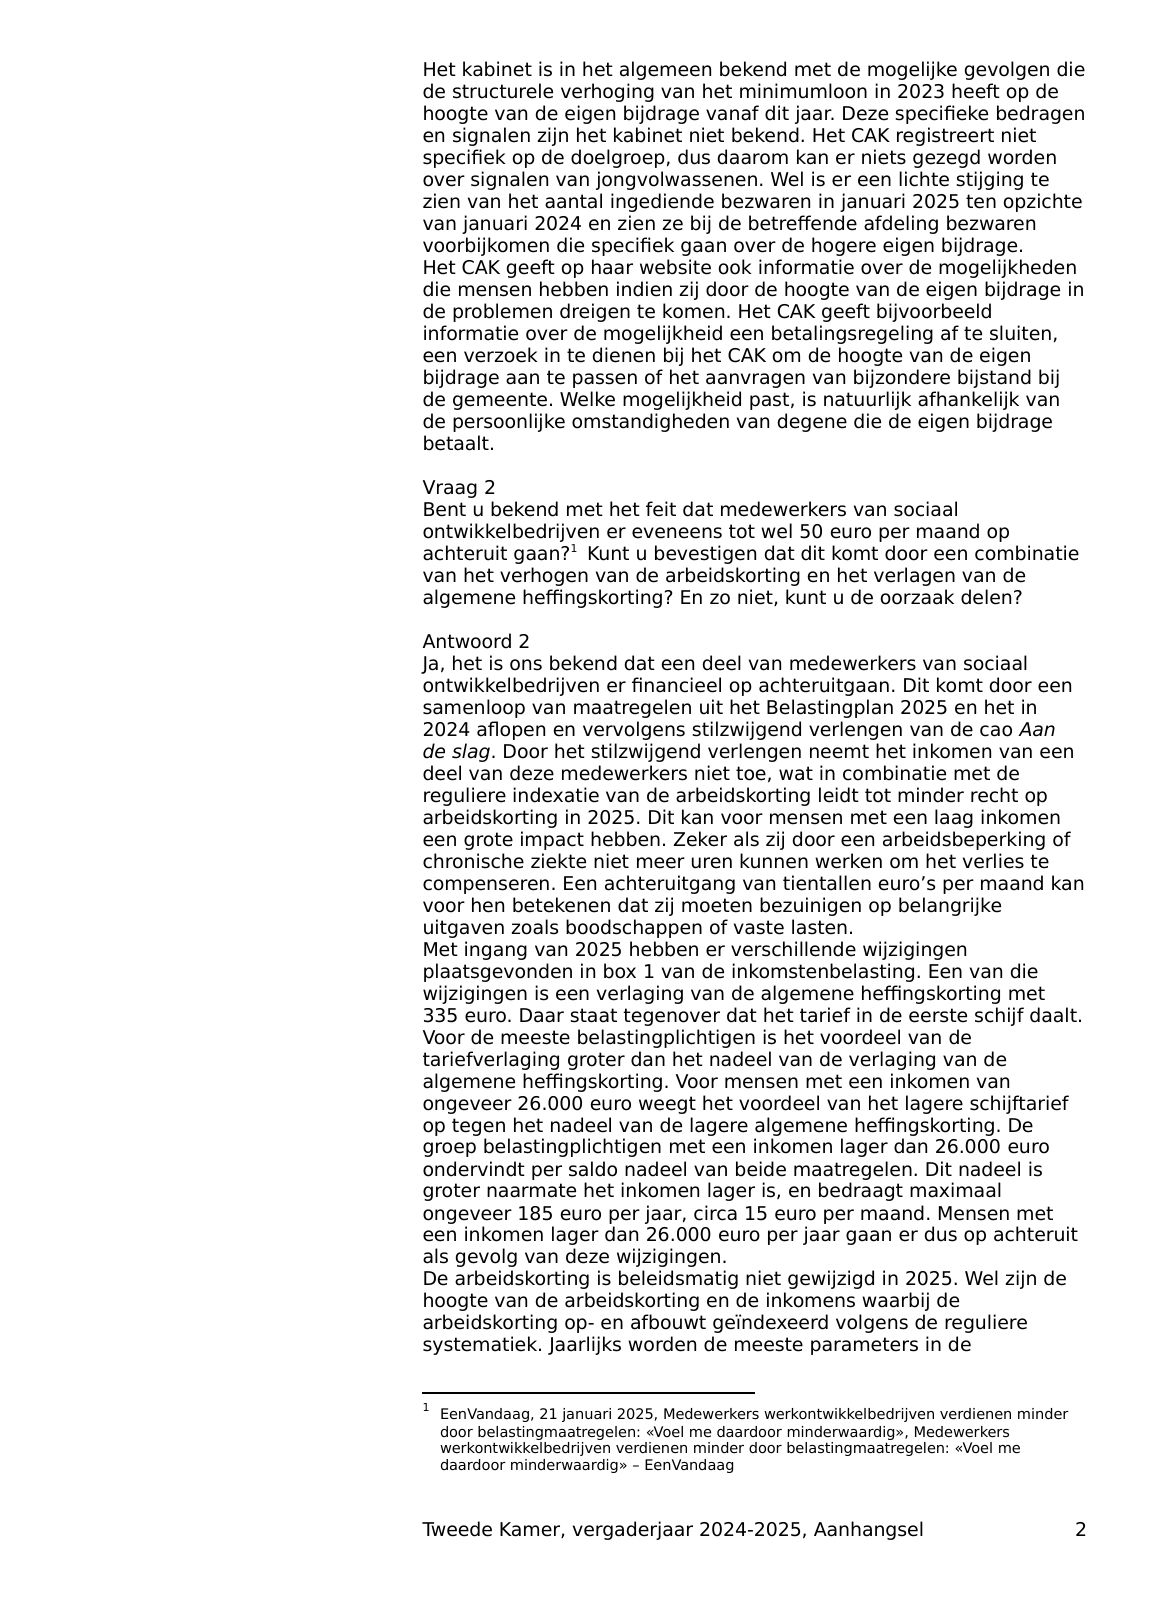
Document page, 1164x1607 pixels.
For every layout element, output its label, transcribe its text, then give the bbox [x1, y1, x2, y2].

text Met ingang van 2025 hebben er verschillende wijzigingen plaatsgevonden in box 1 van de inkomstenbelasting. Een van die wijzigingen is een verlaging van de algemene heffingskorting met 335 euro. Daar staat tegenover dat het tarief in de eerste schijf daalt. Voor de meeste belastingplichtigen is het voordeel van de tariefverlaging groter dan het nadeel van de verlaging van de algemene heffingskorting. Voor mensen met een inkomen van ongeveer 26.000 euro weegt het voordeel van het lagere schijftarief op tegen het nadeel van de lagere algemene heffingskorting. De groep belastingplichtigen met een inkomen lager dan 26.000 euro ondervindt per saldo nadeel van beide maatregelen. Dit nadeel is groter naarmate het inkomen lager is, en bedraagt maximaal ongeveer 185 euro per jaar, circa 15 euro per maand. Mensen met een inkomen lager dan 26.000 euro per jaar gaan er dus op achteruit als gevolg van deze wijzigingen. [422, 939, 1087, 1268]
text EenVandaag, 21 januari 2025, Medewerkers werkontwikkelbedrijven verdienen minder door belastingmaatregelen: «Voel me daardoor minderwaardig», Medewerkers werkontwikkelbedrijven verdienen minder door belastingmaatregelen: «Voel me daardoor minderwaardig» – EenVandaag [422, 1402, 1087, 1474]
text Antwoord 2 [422, 631, 1087, 653]
text Bent u bekend met het feit dat medewerkers van sociaal ontwikkelbedrijven er eveneens tot wel 50 euro per maand op achteruit gaan? Kunt u bevestigen dat dit komt door een combinatie van het verhogen van de arbeidskorting en het verlagen van de algemene heffingskorting? En zo niet, kunt u de oorzaak delen? [422, 499, 1087, 609]
text Ja, het is ons bekend dat een deel van medewerkers van sociaal ontwikkelbedrijven er financieel op achteruitgaan. Dit komt door een samenloop van maatregelen uit het Belastingplan 2025 en het in 2024 aflopen en vervolgens stilzwijgend verlengen van de cao Aan de slag. Door het stilzwijgend verlengen neemt het inkomen van een deel van deze medewerkers niet toe, wat in combinatie met de reguliere indexatie van de arbeidskorting leidt tot minder recht op arbeidskorting in 2025. Dit kan voor mensen met een laag inkomen een grote impact hebben. Zeker als zij door een arbeidsbeperking of chronische ziekte niet meer uren kunnen werken om het verlies te compenseren. Een achteruitgang van tientallen euro’s per maand kan voor hen betekenen dat zij moeten bezuinigen op belangrijke uitgaven zoals boodschappen of vaste lasten. [422, 653, 1087, 939]
text Vraag 2 [422, 477, 1087, 499]
text Het CAK geeft op haar website ook informatie over de mogelijkheden die mensen hebben indien zij door de hoogte van de eigen bijdrage in de problemen dreigen te komen. Het CAK geeft bijvoorbeeld informatie over de mogelijkheid een betalingsregeling af te sluiten, een verzoek in te dienen bij het CAK om de hoogte van de eigen bijdrage aan te passen of het aanvragen van bijzondere bijstand bij de gemeente. Welke mogelijkheid past, is natuurlijk afhankelijk van de persoonlijke omstandigheden van degene die de eigen bijdrage betaalt. [422, 257, 1087, 455]
text De arbeidskorting is beleidsmatig niet gewijzigd in 2025. Wel zijn de hoogte van de arbeidskorting en de inkomens waarbij de arbeidskorting op- en afbouwt geïndexeerd volgens de reguliere systematiek. Jaarlijks worden de meeste parameters in de [422, 1268, 1087, 1356]
text Het kabinet is in het algemeen bekend met de mogelijke gevolgen die de structurele verhoging van het minimumloon in 2023 heeft op de hoogte van de eigen bijdrage vanaf dit jaar. Deze specifieke bedragen en signalen zijn het kabinet niet bekend. Het CAK registreert niet specifiek op de doelgroep, dus daarom kan er niets gezegd worden over signalen van jongvolwassenen. Wel is er een lichte stijging te zien van het aantal ingediende bezwaren in januari 2025 ten opzichte van januari 2024 en zien ze bij de betreffende afdeling bezwaren voorbijkomen die specifiek gaan over de hogere eigen bijdrage. [422, 59, 1087, 257]
